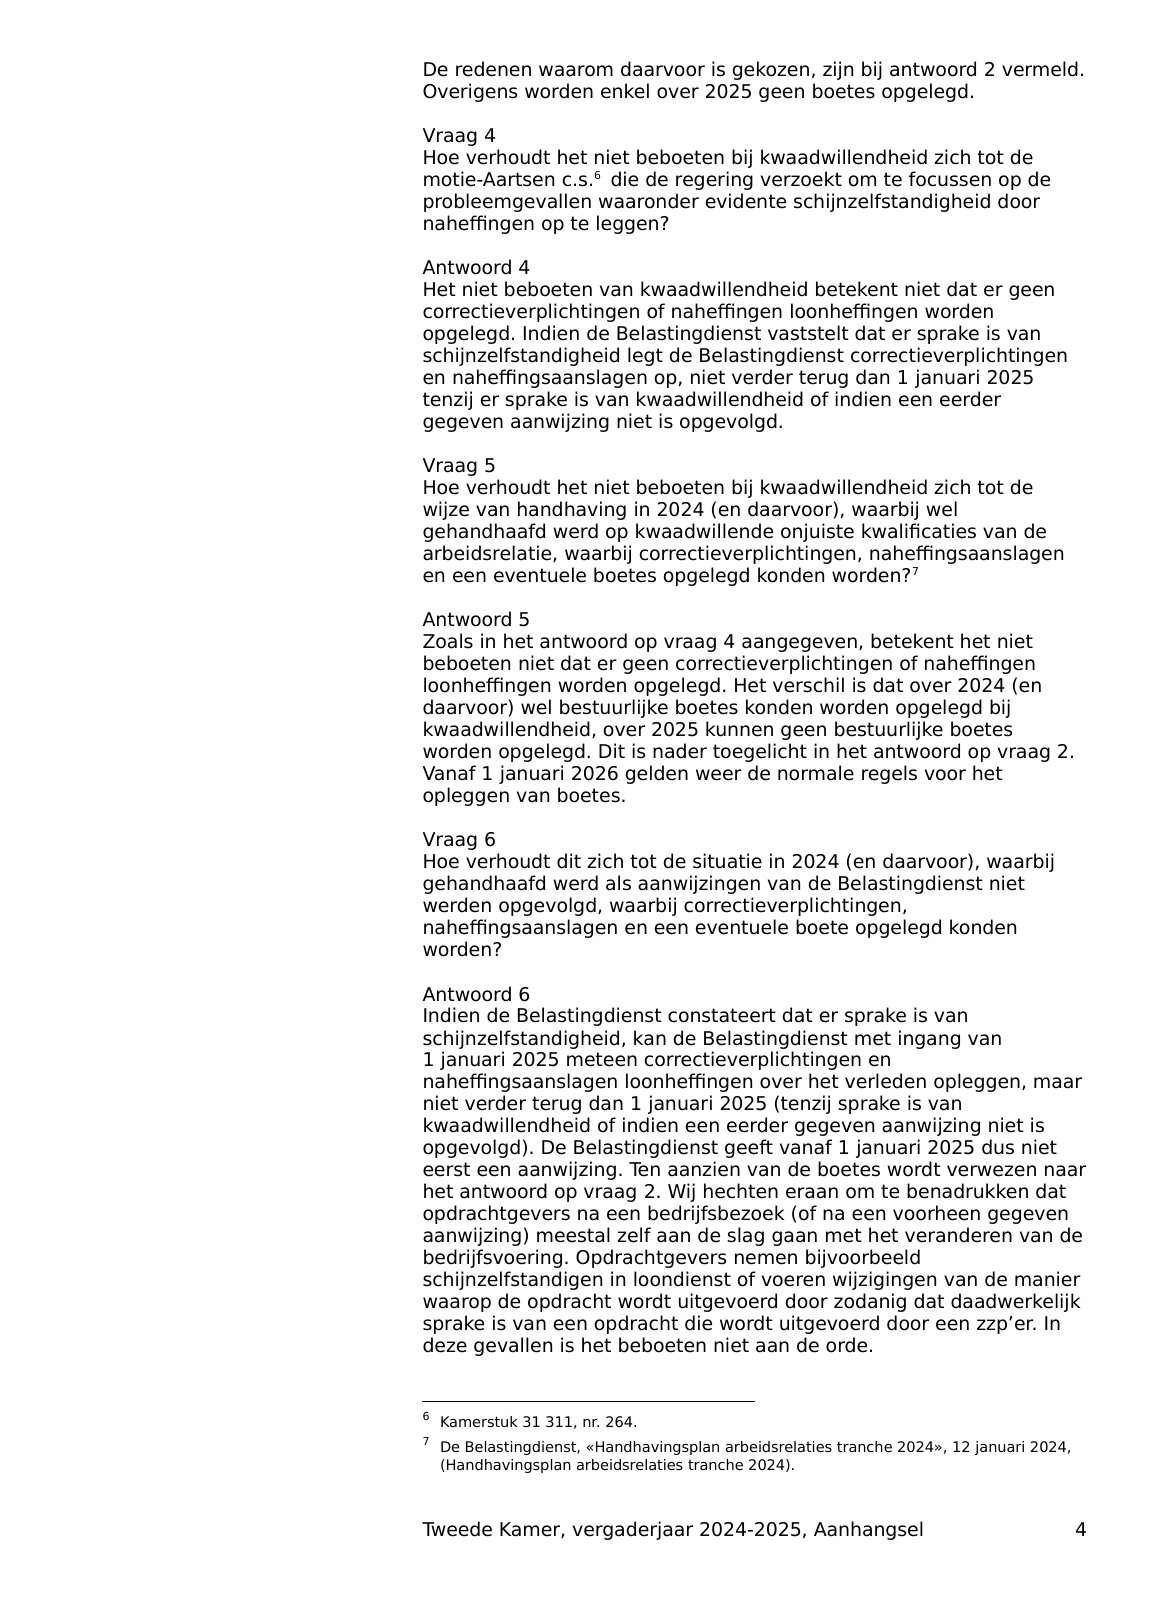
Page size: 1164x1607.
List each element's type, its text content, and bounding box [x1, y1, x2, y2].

text Vraag 6 [422, 829, 1087, 851]
text Hoe verhoudt het niet beboeten bij kwaadwillendheid zich tot de wijze van handhaving in 2024 (en daarvoor), waarbij wel gehandhaafd werd op kwaadwillende onjuiste kwalificaties van de arbeidsrelatie, waarbij correctieverplichtingen, naheffingsaanslagen en een eventuele boetes opgelegd konden worden? [422, 477, 1087, 587]
text Het niet beboeten van kwaadwillendheid betekent niet dat er geen correctieverplichtingen of naheffingen loonheffingen worden opgelegd. Indien de Belastingdienst vaststelt dat er sprake is van schijnzelfstandigheid legt de Belastingdienst correctieverplichtingen en naheffingsaanslagen op, niet verder terug dan 1 januari 2025 tenzij er sprake is van kwaadwillendheid of indien een eerder gegeven aanwijzing niet is opgevolgd. [422, 279, 1087, 433]
text Vraag 4 [422, 125, 1087, 147]
text Hoe verhoudt dit zich tot de situatie in 2024 (en daarvoor), waarbij gehandhaafd werd als aanwijzingen van de Belastingdienst niet werden opgevolgd, waarbij correctieverplichtingen, naheffingsaanslagen en een eventuele boete opgelegd konden worden? [422, 851, 1087, 961]
text De redenen waarom daarvoor is gekozen, zijn bij antwoord 2 vermeld. Overigens worden enkel over 2025 geen boetes opgelegd. [422, 59, 1087, 103]
text Antwoord 5 [422, 609, 1087, 631]
text Zoals in het antwoord op vraag 4 aangegeven, betekent het niet beboeten niet dat er geen correctieverplichtingen of naheffingen loonheffingen worden opgelegd. Het verschil is dat over 2024 (en daarvoor) wel bestuurlijke boetes konden worden opgelegd bij kwaadwillendheid, over 2025 kunnen geen bestuurlijke boetes worden opgelegd. Dit is nader toegelicht in het antwoord op vraag 2. Vanaf 1 januari 2026 gelden weer de normale regels voor het opleggen van boetes. [422, 631, 1087, 807]
text Antwoord 4 [422, 257, 1087, 279]
text Indien de Belastingdienst constateert dat er sprake is van schijnzelfstandigheid, kan de Belastingdienst met ingang van 1 januari 2025 meteen correctieverplichtingen en naheffingsaanslagen loonheffingen over het verleden opleggen, maar niet verder terug dan 1 januari 2025 (tenzij sprake is van kwaadwillendheid of indien een eerder gegeven aanwijzing niet is opgevolgd). De Belastingdienst geeft vanaf 1 januari 2025 dus niet eerst een aanwijzing. Ten aanzien van de boetes wordt verwezen naar het antwoord op vraag 2. Wij hechten eraan om te benadrukken dat opdrachtgevers na een bedrijfsbezoek (of na een voorheen gegeven aanwijzing) meestal zelf aan de slag gaan met het veranderen van de bedrijfsvoering. Opdrachtgevers nemen bijvoorbeeld schijnzelfstandigen in loondienst of voeren wijzigingen van de manier waarop de opdracht wordt uitgevoerd door zodanig dat daadwerkelijk sprake is van een opdracht die wordt uitgevoerd door een zzp’er. In deze gevallen is het beboeten niet aan de orde. [422, 1005, 1087, 1357]
text Antwoord 6 [422, 983, 1087, 1005]
text De Belastingdienst, «Handhavingsplan arbeidsrelaties tranche 2024», 12 januari 2024, (Handhavingsplan arbeidsrelaties tranche 2024). [422, 1435, 1087, 1474]
text Hoe verhoudt het niet beboeten bij kwaadwillendheid zich tot de motie-Aartsen c.s. die de regering verzoekt om te focussen op de probleemgevallen waaronder evidente schijnzelfstandigheid door naheffingen op te leggen? [422, 147, 1087, 235]
text Vraag 5 [422, 455, 1087, 477]
text Kamerstuk 31 311, nr. 264. [422, 1410, 1087, 1432]
